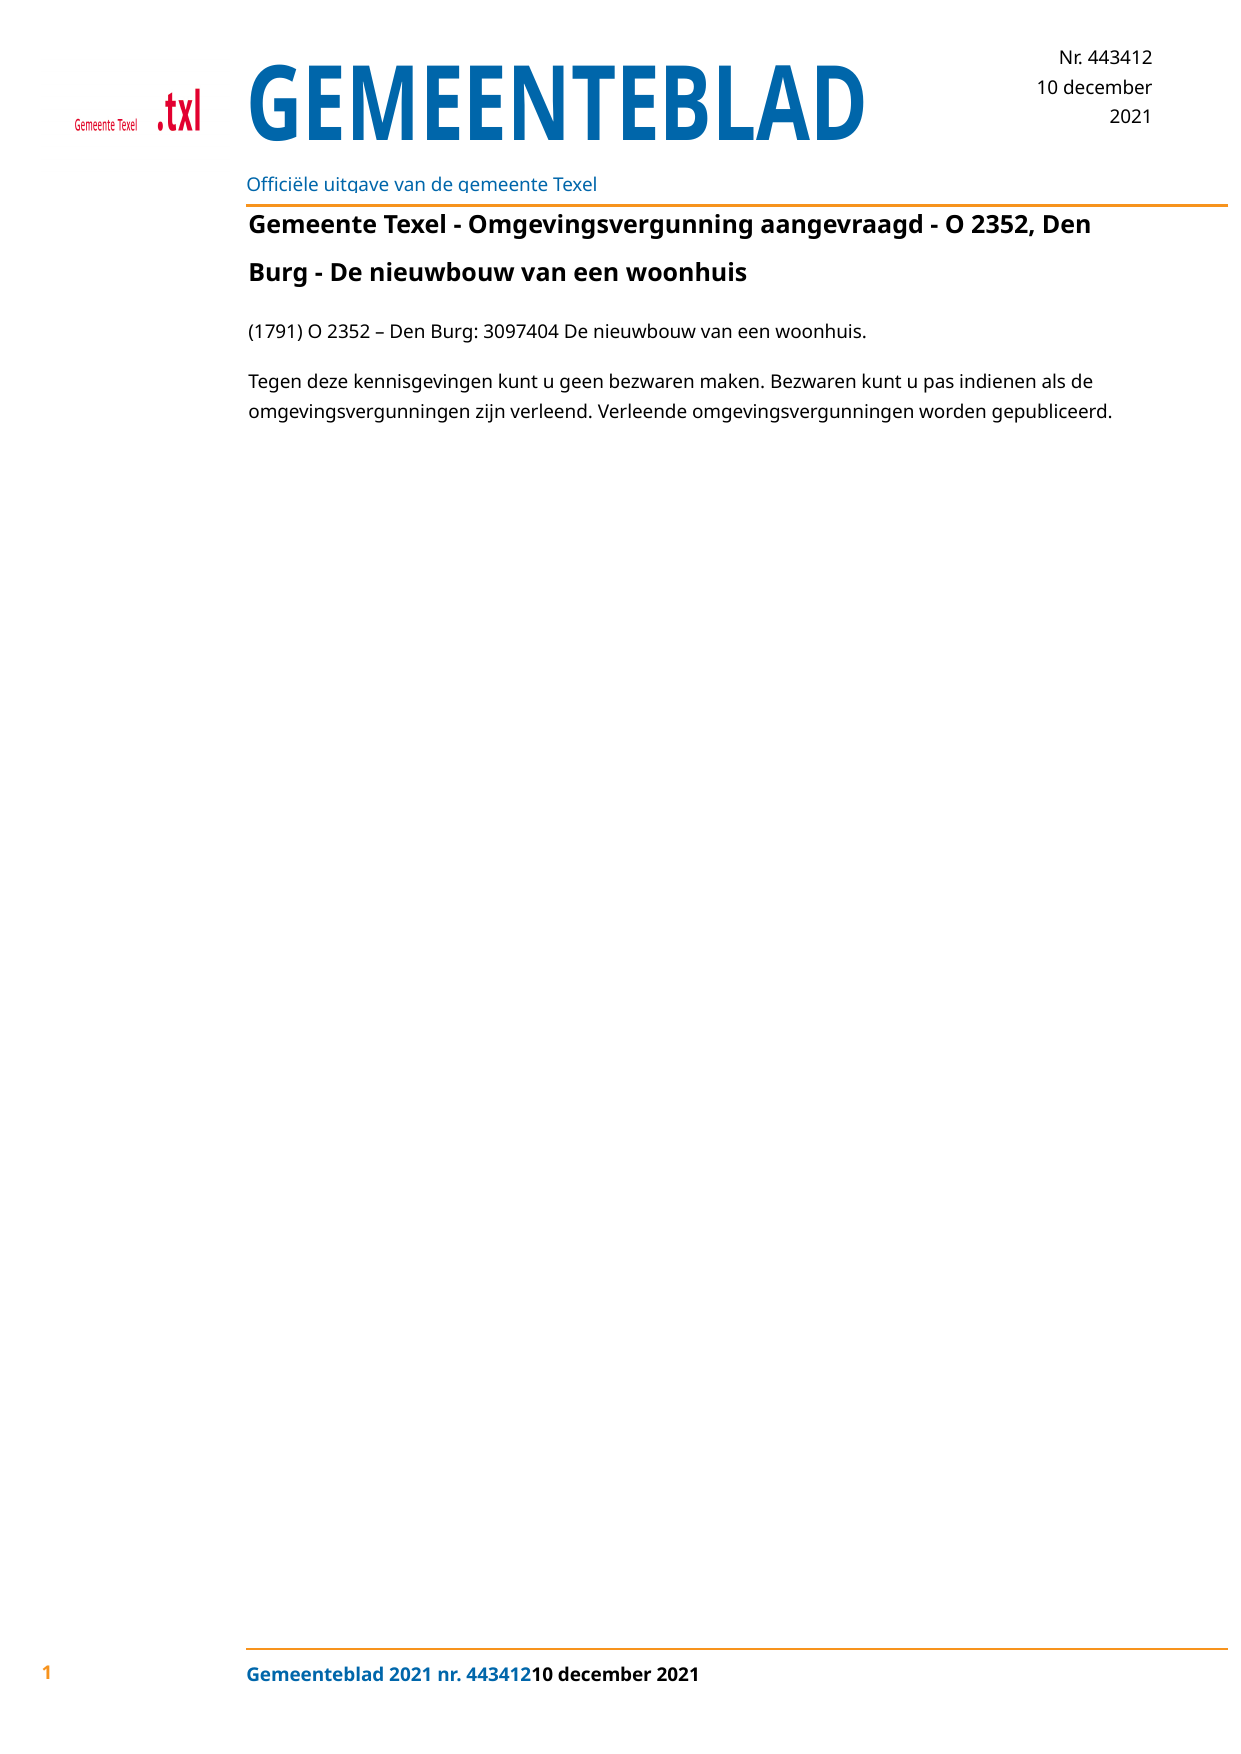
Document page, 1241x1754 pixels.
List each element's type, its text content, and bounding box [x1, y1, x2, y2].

picture [41, 47, 231, 172]
text (1791) O 2352 – Den Burg: 3097404 De nieuwbouw van een woonhuis. [248, 318, 1152, 344]
text Tegen deze kennisgevingen kunt u geen bezwaren maken. Bezwaren kunt u pas indienen als de omgevingsvergunningen zijn verleend. Verleende omgevingsvergunningen worden gepubliceerd. [248, 368, 1152, 424]
text Gemeente Texel - Omgevingsvergunning aangevraagd - O 2352, Den Burg - De nieuwbouw van een woonhuis [248, 207, 1152, 288]
